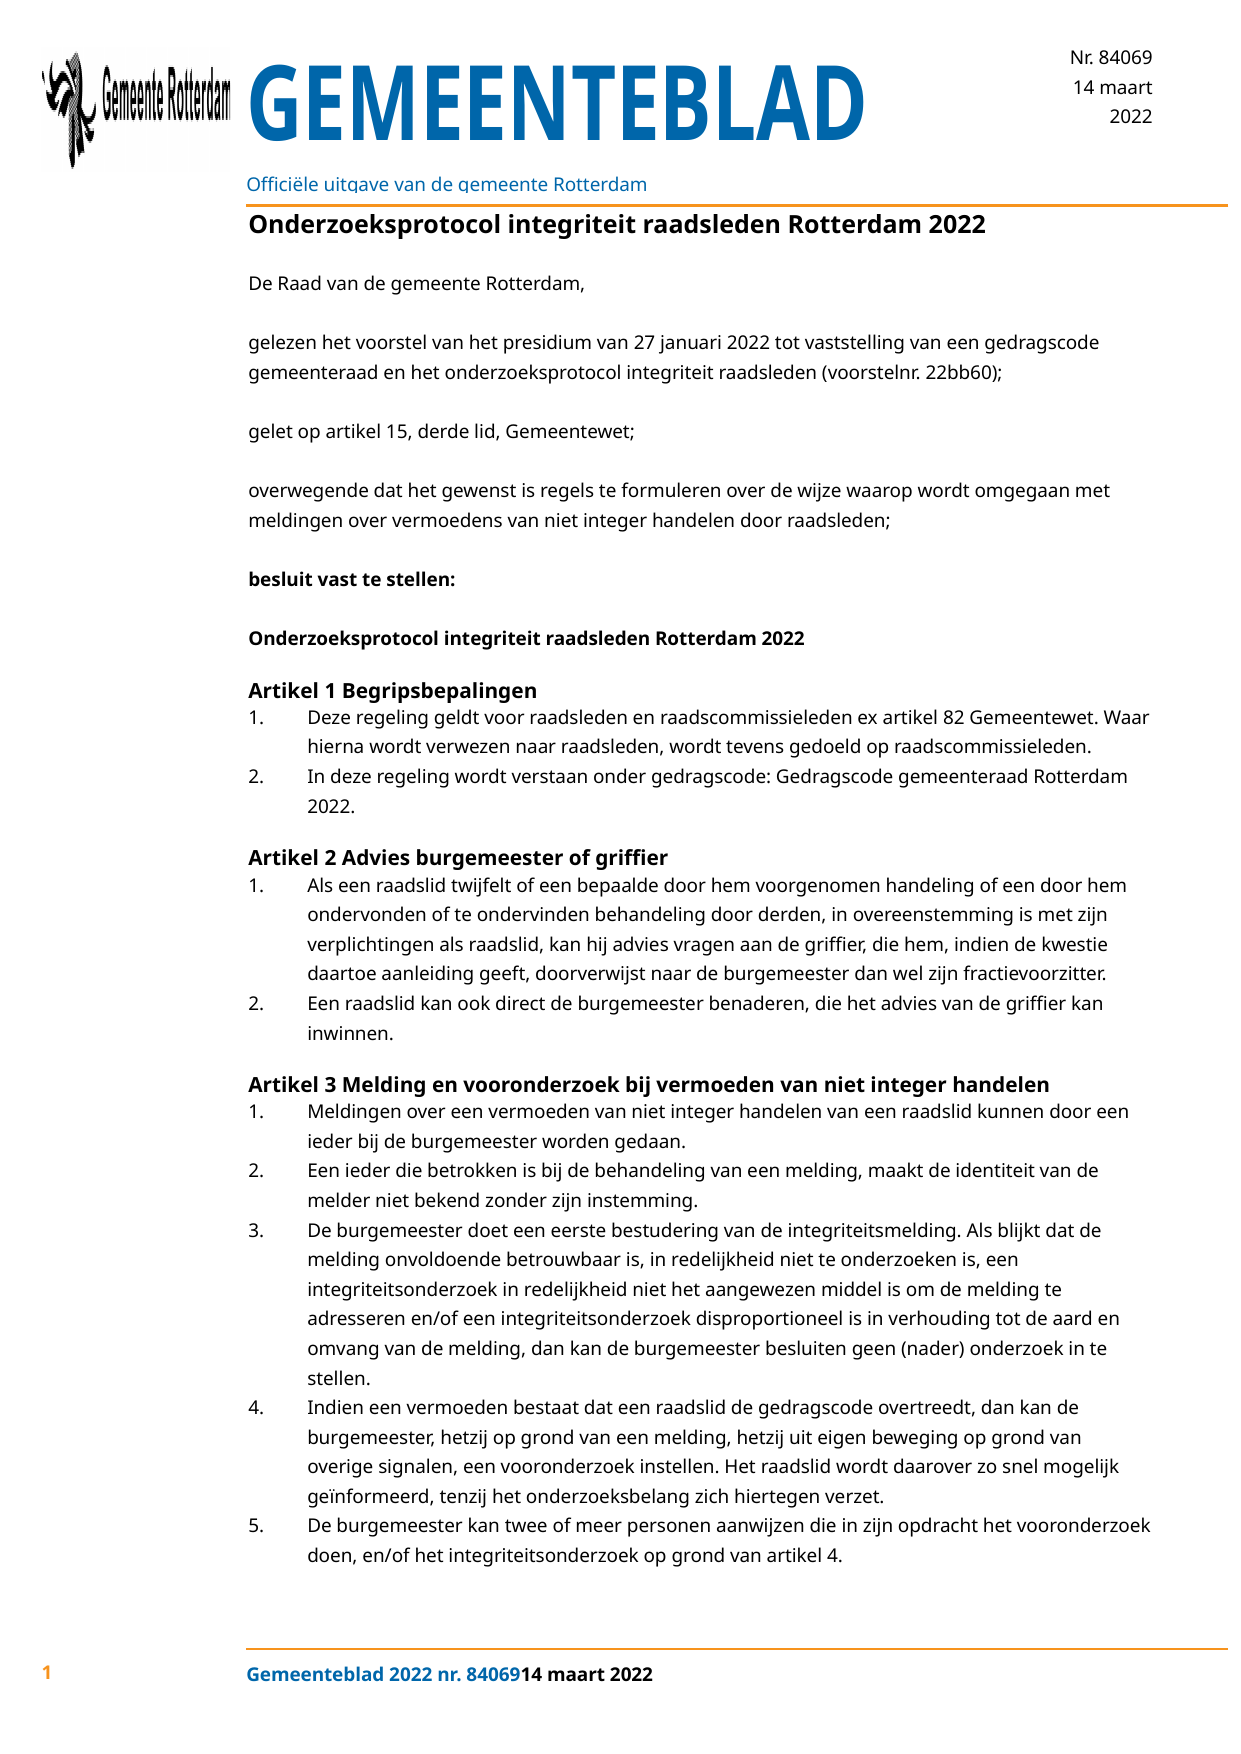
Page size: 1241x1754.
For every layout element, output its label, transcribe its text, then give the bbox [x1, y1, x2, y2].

list Deze regeling geldt voor raadsleden en raadscommissieleden ex artikel 82 Gemeentewet. Waar hierna wordt verwezen naar raadsleden, wordt tevens gedoeld op raadscommissieleden. [248, 704, 1152, 759]
text gelezen het voorstel van het presidium van 27 januari 2022 tot vaststelling van een gedragscode gemeenteraad en het onderzoeksprotocol integriteit raadsleden (voorstelnr. 22bb60); [248, 329, 1152, 385]
list De burgemeester kan twee of meer personen aanwijzen die in zijn opdracht het vooronderzoek doen, en/of het integriteitsonderzoek op grond van artikel 4. [248, 1513, 1152, 1568]
list De burgemeester doet een eerste bestudering van de integriteitsmelding. Als blijkt dat de melding onvoldoende betrouwbaar is, in redelijkheid niet te onderzoeken is, een integriteitsonderzoek in redelijkheid niet het aangewezen middel is om de melding te adresseren en/of een integriteitsonderzoek disproportioneel is in verhouding tot de aard en omvang van de melding, dan kan de burgemeester besluiten geen (nader) onderzoek in te stellen. [248, 1217, 1152, 1391]
text overwegende dat het gewenst is regels te formuleren over de wijze waarop wordt omgegaan met meldingen over vermoedens van niet integer handelen door raadsleden; [248, 477, 1152, 533]
text gelet op artikel 15, derde lid, Gemeentewet; [248, 418, 1152, 444]
list Een ieder die betrokken is bij de behandeling van een melding, maakt de identiteit van de melder niet bekend zonder zijn instemming. [248, 1158, 1152, 1213]
picture [41, 47, 231, 172]
text De Raad van de gemeente Rotterdam, [248, 270, 1152, 296]
text Onderzoeksprotocol integriteit raadsleden Rotterdam 2022 [248, 625, 1152, 651]
text Artikel 3 Melding en vooronderzoek bij vermoeden van niet integer handelen [248, 1070, 1152, 1098]
text Artikel 2 Advies burgemeester of griffier [248, 843, 1152, 872]
list Indien een vermoeden bestaat dat een raadslid de gedragscode overtreedt, dan kan de burgemeester, hetzij op grond van een melding, hetzij uit eigen beweging op grond van overige signalen, een vooronderzoek instellen. Het raadslid wordt daarover zo snel mogelijk geïnformeerd, tenzij het onderzoeksbelang zich hiertegen verzet. [248, 1394, 1152, 1509]
list Meldingen over een vermoeden van niet integer handelen van een raadslid kunnen door een ieder bij de burgemeester worden gedaan. [248, 1098, 1152, 1154]
list Een raadslid kan ook direct de burgemeester benaderen, die het advies van de griffier kan inwinnen. [248, 990, 1152, 1045]
text besluit vast te stellen: [248, 566, 1152, 592]
text Onderzoeksprotocol integriteit raadsleden Rotterdam 2022 [248, 207, 1152, 241]
list Als een raadslid twijfelt of een bepaalde door hem voorgenomen handeling of een door hem ondervonden of te ondervinden behandeling door derden, in overeenstemming is met zijn verplichtingen als raadslid, kan hij advies vragen aan de griffier, die hem, indien de kwestie daartoe aanleiding geeft, doorverwijst naar de burgemeester dan wel zijn fractievoorzitter. [248, 872, 1152, 986]
text Artikel 1 Begripsbepalingen [248, 676, 1152, 704]
list In deze regeling wordt verstaan onder gedragscode: Gedragscode gemeenteraad Rotterdam 2022. [248, 763, 1152, 819]
